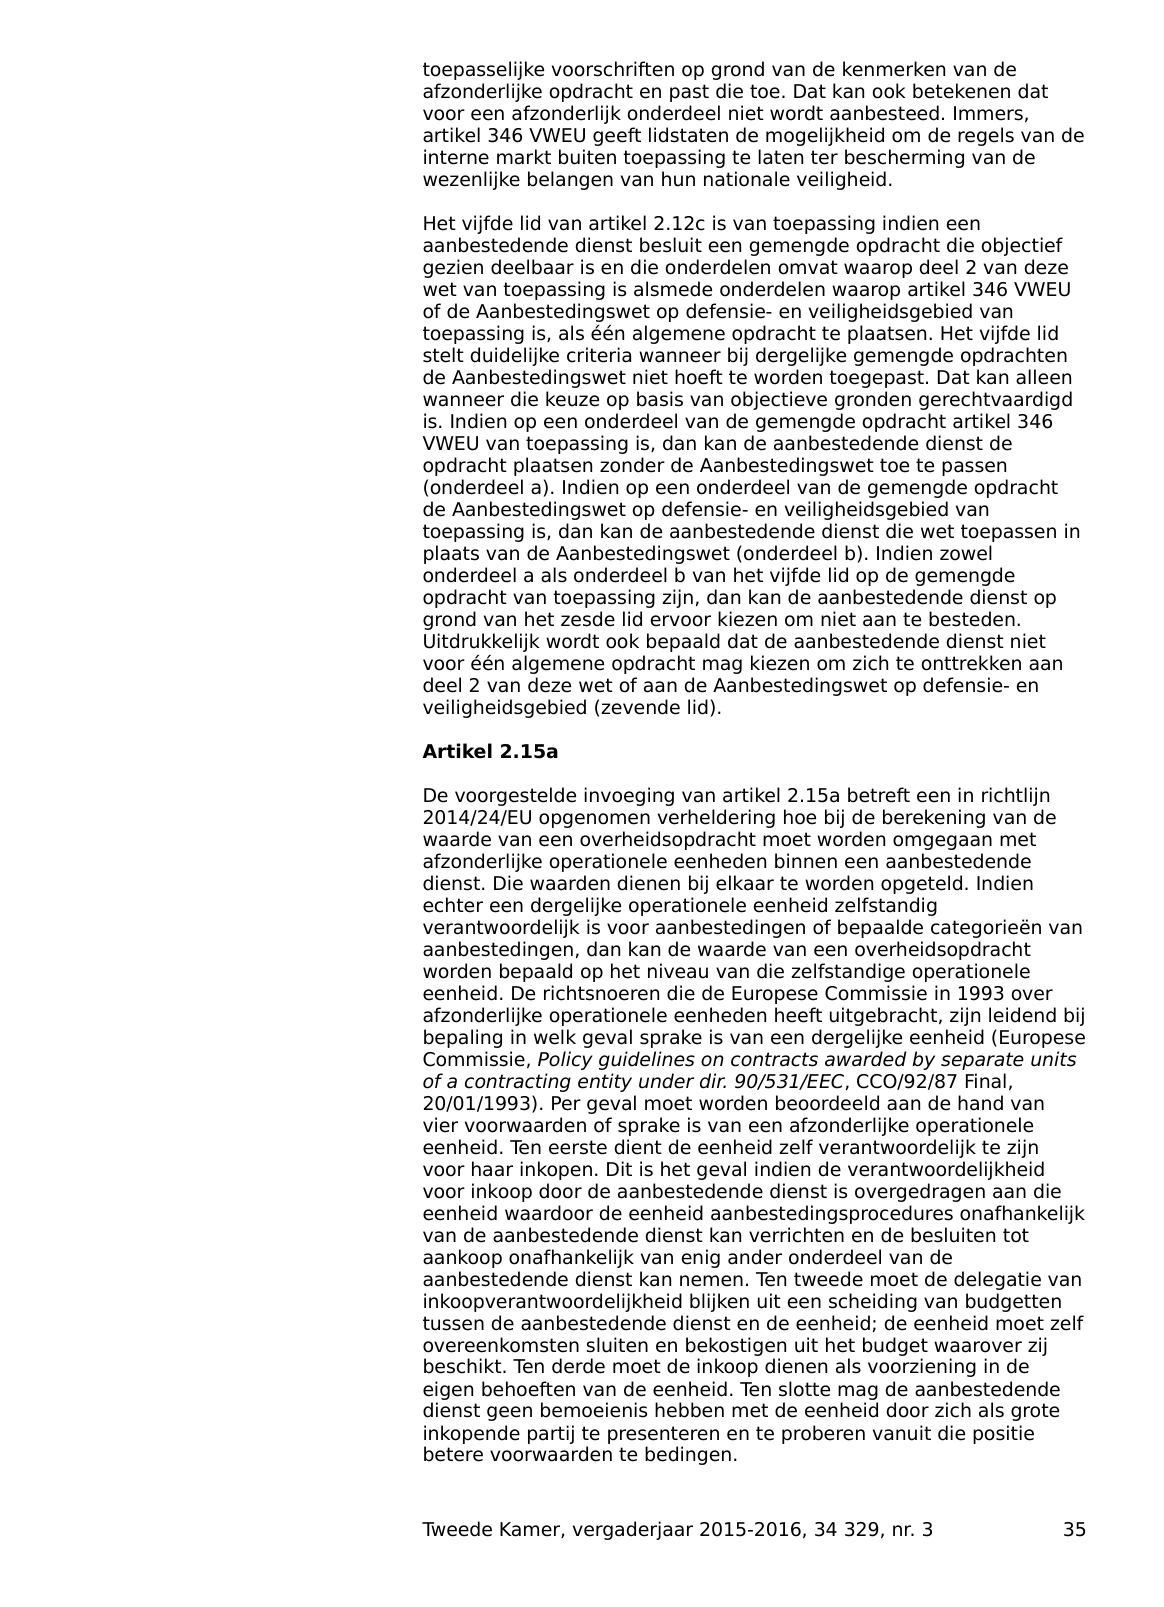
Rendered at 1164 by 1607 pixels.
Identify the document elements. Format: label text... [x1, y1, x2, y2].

subtitle Artikel 2.15a [422, 741, 1087, 763]
text Het vijfde lid van artikel 2.12c is van toepassing indien een aanbestedende dienst besluit een gemengde opdracht die objectief gezien deelbaar is en die onderdelen omvat waarop deel 2 van deze wet van toepassing is alsmede onderdelen waarop artikel 346 VWEU of de Aanbestedingswet op defensie- en veiligheidsgebied van toepassing is, als één algemene opdracht te plaatsen. Het vijfde lid stelt duidelijke criteria wanneer bij dergelijke gemengde opdrachten de Aanbestedingswet niet hoeft te worden toegepast. Dat kan alleen wanneer die keuze op basis van objectieve gronden gerechtvaardigd is. Indien op een onderdeel van de gemengde opdracht artikel 346 VWEU van toepassing is, dan kan de aanbestedende dienst de opdracht plaatsen zonder de Aanbestedingswet toe te passen (onderdeel a). Indien op een onderdeel van de gemengde opdracht de Aanbestedingswet op defensie- en veiligheidsgebied van toepassing is, dan kan de aanbestedende dienst die wet toepassen in plaats van de Aanbestedingswet (onderdeel b). Indien zowel onderdeel a als onderdeel b van het vijfde lid op de gemengde opdracht van toepassing zijn, dan kan de aanbestedende dienst op grond van het zesde lid ervoor kiezen om niet aan te besteden. Uitdrukkelijk wordt ook bepaald dat de aanbestedende dienst niet voor één algemene opdracht mag kiezen om zich te onttrekken aan deel 2 van deze wet of aan de Aanbestedingswet op defensie- en veiligheidsgebied (zevende lid). [422, 213, 1087, 719]
text toepasselijke voorschriften op grond van de kenmerken van de afzonderlijke opdracht en past die toe. Dat kan ook betekenen dat voor een afzonderlijk onderdeel niet wordt aanbesteed. Immers, artikel 346 VWEU geeft lidstaten de mogelijkheid om de regels van de interne markt buiten toepassing te laten ter bescherming van de wezenlijke belangen van hun nationale veiligheid. [422, 59, 1087, 191]
text De voorgestelde invoeging van artikel 2.15a betreft een in richtlijn 2014/24/EU opgenomen verheldering hoe bij de berekening van de waarde van een overheidsopdracht moet worden omgegaan met afzonderlijke operationele eenheden binnen een aanbestedende dienst. Die waarden dienen bij elkaar te worden opgeteld. Indien echter een dergelijke operationele eenheid zelfstandig verantwoordelijk is voor aanbestedingen of bepaalde categorieën van aanbestedingen, dan kan de waarde van een overheidsopdracht worden bepaald op het niveau van die zelfstandige operationele eenheid. De richtsnoeren die de Europese Commissie in 1993 over afzonderlijke operationele eenheden heeft uitgebracht, zijn leidend bij bepaling in welk geval sprake is van een dergelijke eenheid (Europese Commissie, Policy guidelines on contracts awarded by separate units of a contracting entity under dir. 90/531/EEC, CCO/92/87 Final, 20/01/1993). Per geval moet worden beoordeeld aan de hand van vier voorwaarden of sprake is van een afzonderlijke operationele eenheid. Ten eerste dient de eenheid zelf verantwoordelijk te zijn voor haar inkopen. Dit is het geval indien de verantwoordelijkheid voor inkoop door de aanbestedende dienst is overgedragen aan die eenheid waardoor de eenheid aanbestedingsprocedures onafhankelijk van de aanbestedende dienst kan verrichten en de besluiten tot aankoop onafhankelijk van enig ander onderdeel van de aanbestedende dienst kan nemen. Ten tweede moet de delegatie van inkoopverantwoordelijkheid blijken uit een scheiding van budgetten tussen de aanbestedende dienst en de eenheid; de eenheid moet zelf overeenkomsten sluiten en bekostigen uit het budget waarover zij beschikt. Ten derde moet de inkoop dienen als voorziening in de eigen behoeften van de eenheid. Ten slotte mag de aanbestedende dienst geen bemoeienis hebben met de eenheid door zich als grote inkopende partij te presenteren en te proberen vanuit die positie betere voorwaarden te bedingen. [422, 785, 1087, 1466]
